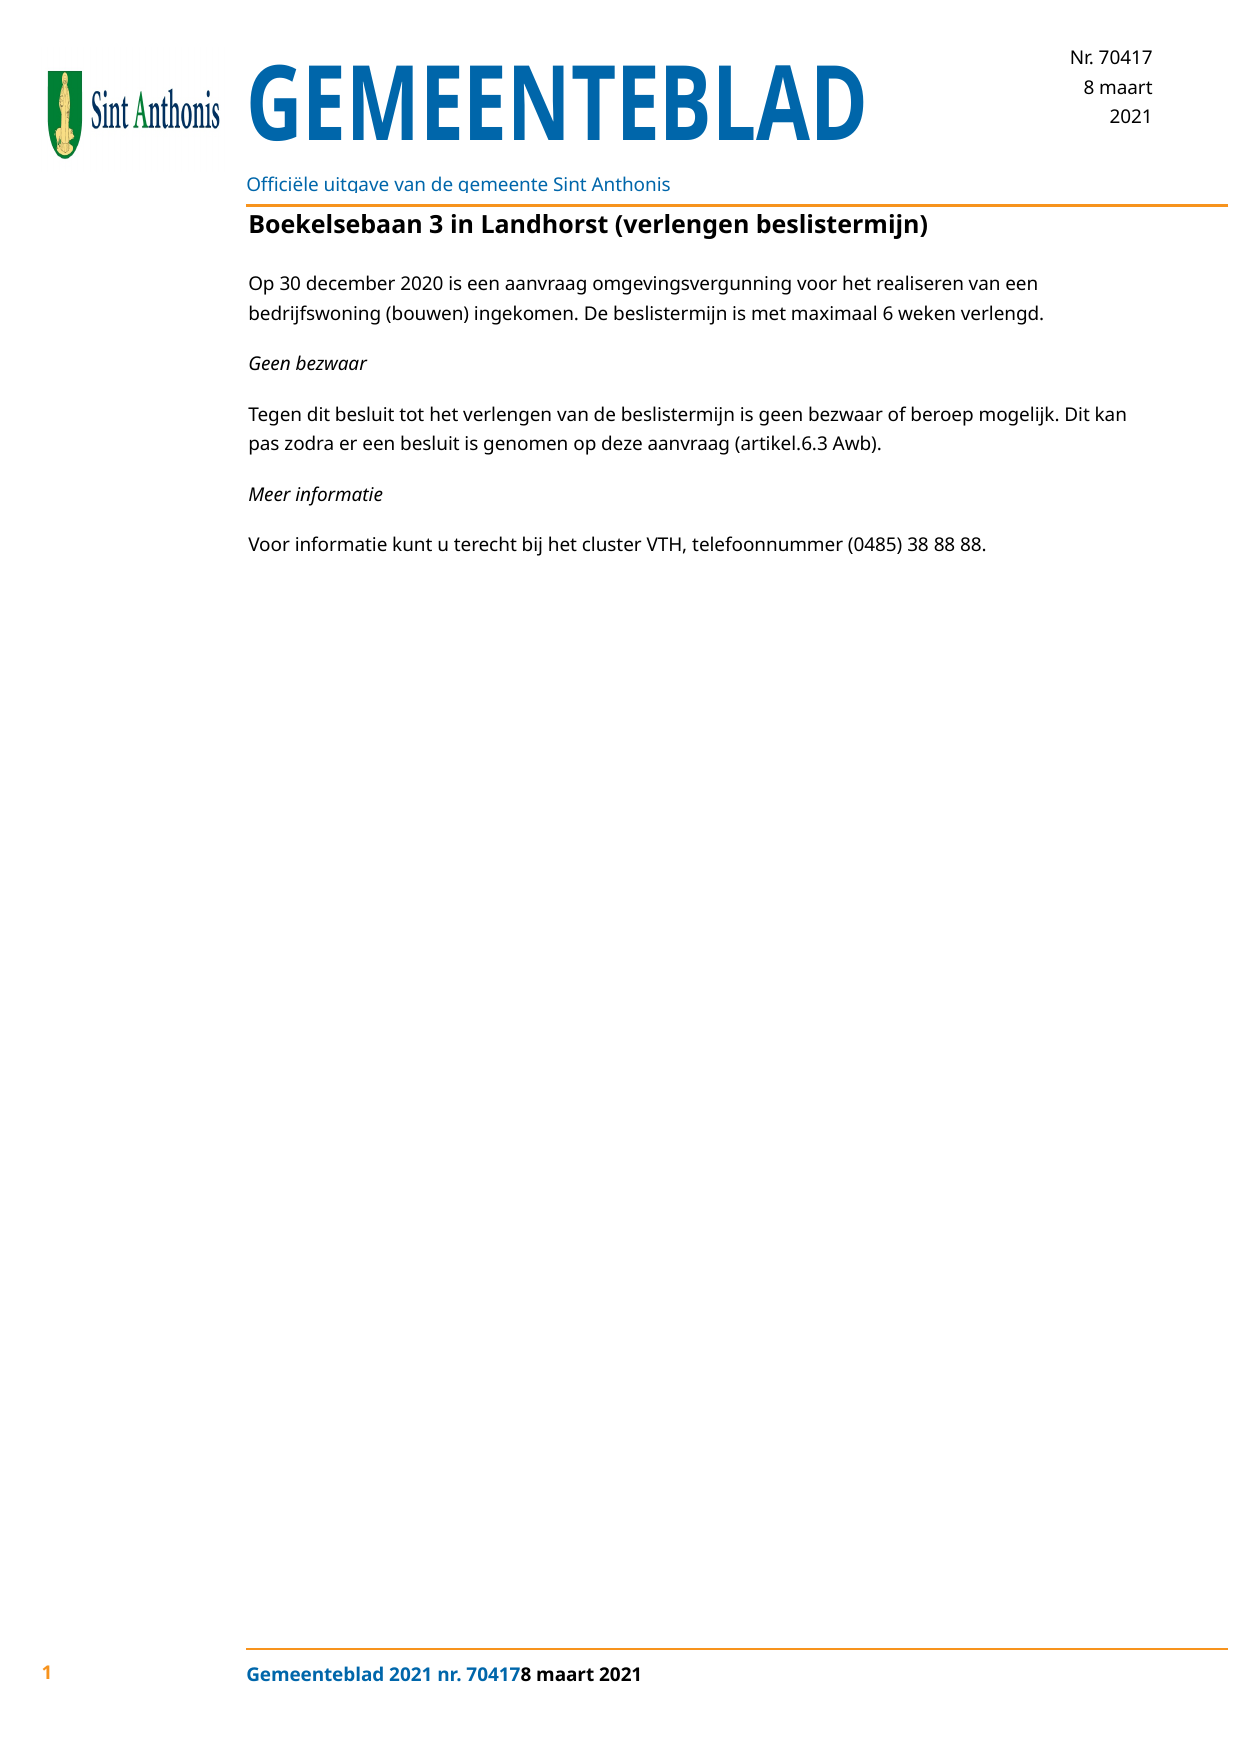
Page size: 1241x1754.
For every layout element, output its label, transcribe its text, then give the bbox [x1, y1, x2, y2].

text Op 30 december 2020 is een aanvraag omgevingsvergunning voor het realiseren van een bedrijfswoning (bouwen) ingekomen. De beslistermijn is met maximaal 6 weken verlengd. [248, 270, 1152, 326]
text Boekelsebaan 3 in Landhorst (verlengen beslistermijn) [248, 207, 1152, 241]
picture [41, 47, 231, 172]
text Geen bezwaar [248, 350, 1152, 376]
text Tegen dit besluit tot het verlengen van de beslistermijn is geen bezwaar of beroep mogelijk. Dit kan pas zodra er een besluit is genomen op deze aanvraag (artikel.6.3 Awb). [248, 401, 1152, 456]
text Voor informatie kunt u terecht bij het cluster VTH, telefoonnummer (0485) 38 88 88. [248, 531, 1152, 557]
text Meer informatie [248, 481, 1152, 506]
